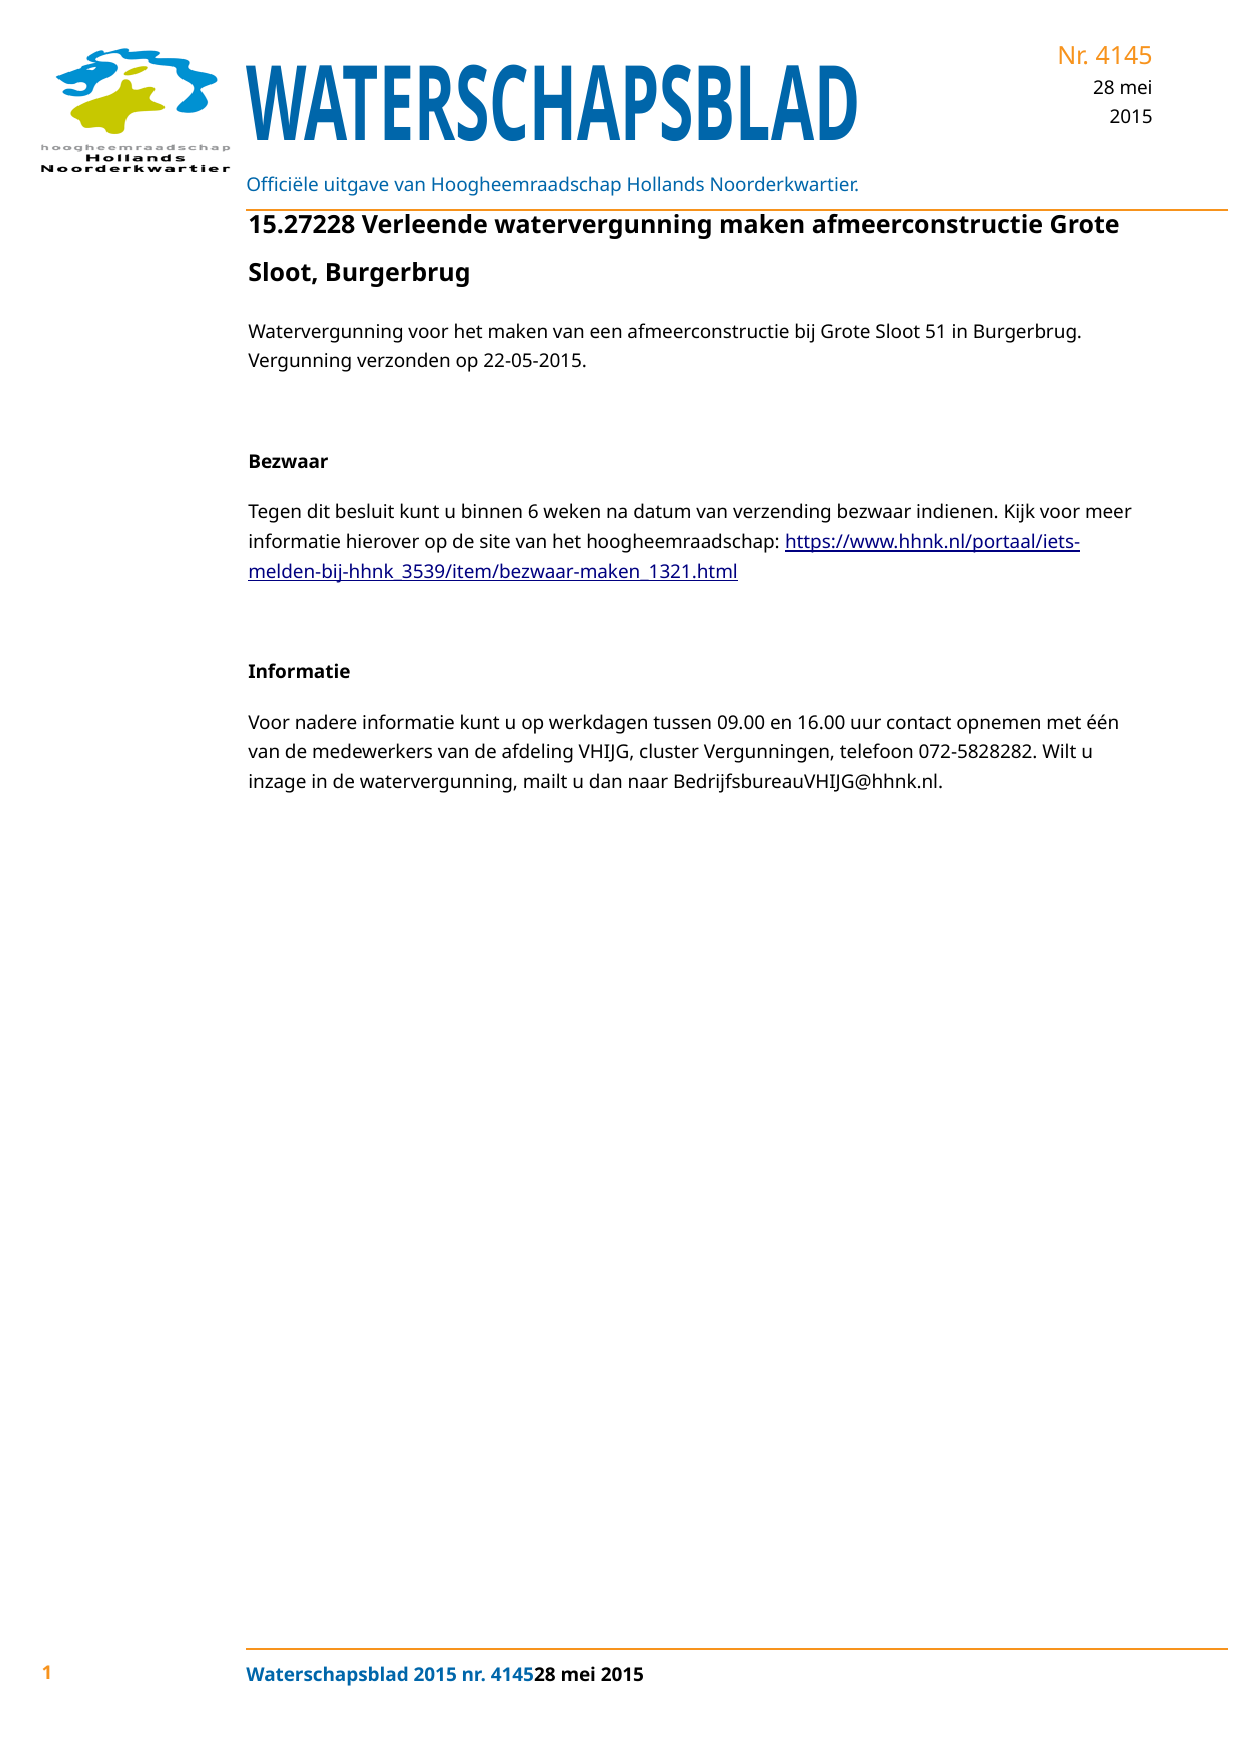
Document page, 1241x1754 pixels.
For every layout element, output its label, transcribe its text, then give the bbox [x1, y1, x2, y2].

text Informatie [248, 659, 1152, 684]
text Bezwaar [248, 448, 1152, 474]
picture [41, 47, 231, 172]
text 15.27228 Verleende watervergunning maken afmeerconstructie Grote Sloot, Burgerbrug [248, 211, 1152, 288]
text Watervergunning voor het maken van een afmeerconstructie bij Grote Sloot 51 in Burgerbrug. Vergunning verzonden op 22-05-2015. [248, 318, 1152, 373]
text Voor nadere informatie kunt u op werkdagen tussen 09.00 en 16.00 uur contact opnemen met één van de medewerkers van de afdeling VHIJG, cluster Vergunningen, telefoon 072-5828282. Wilt u inzage in de watervergunning, mailt u dan naar BedrijfsbureauVHIJG@hhnk.nl. [248, 709, 1152, 794]
text Tegen dit besluit kunt u binnen 6 weken na datum van verzending bezwaar indienen. Kijk voor meer informatie hierover op de site van het hoogheemraadschap: https://www.hhnk.nl/portaal/iets-melden-bij-hhnk_3539/item/bezwaar-maken_1321.html [248, 499, 1152, 584]
